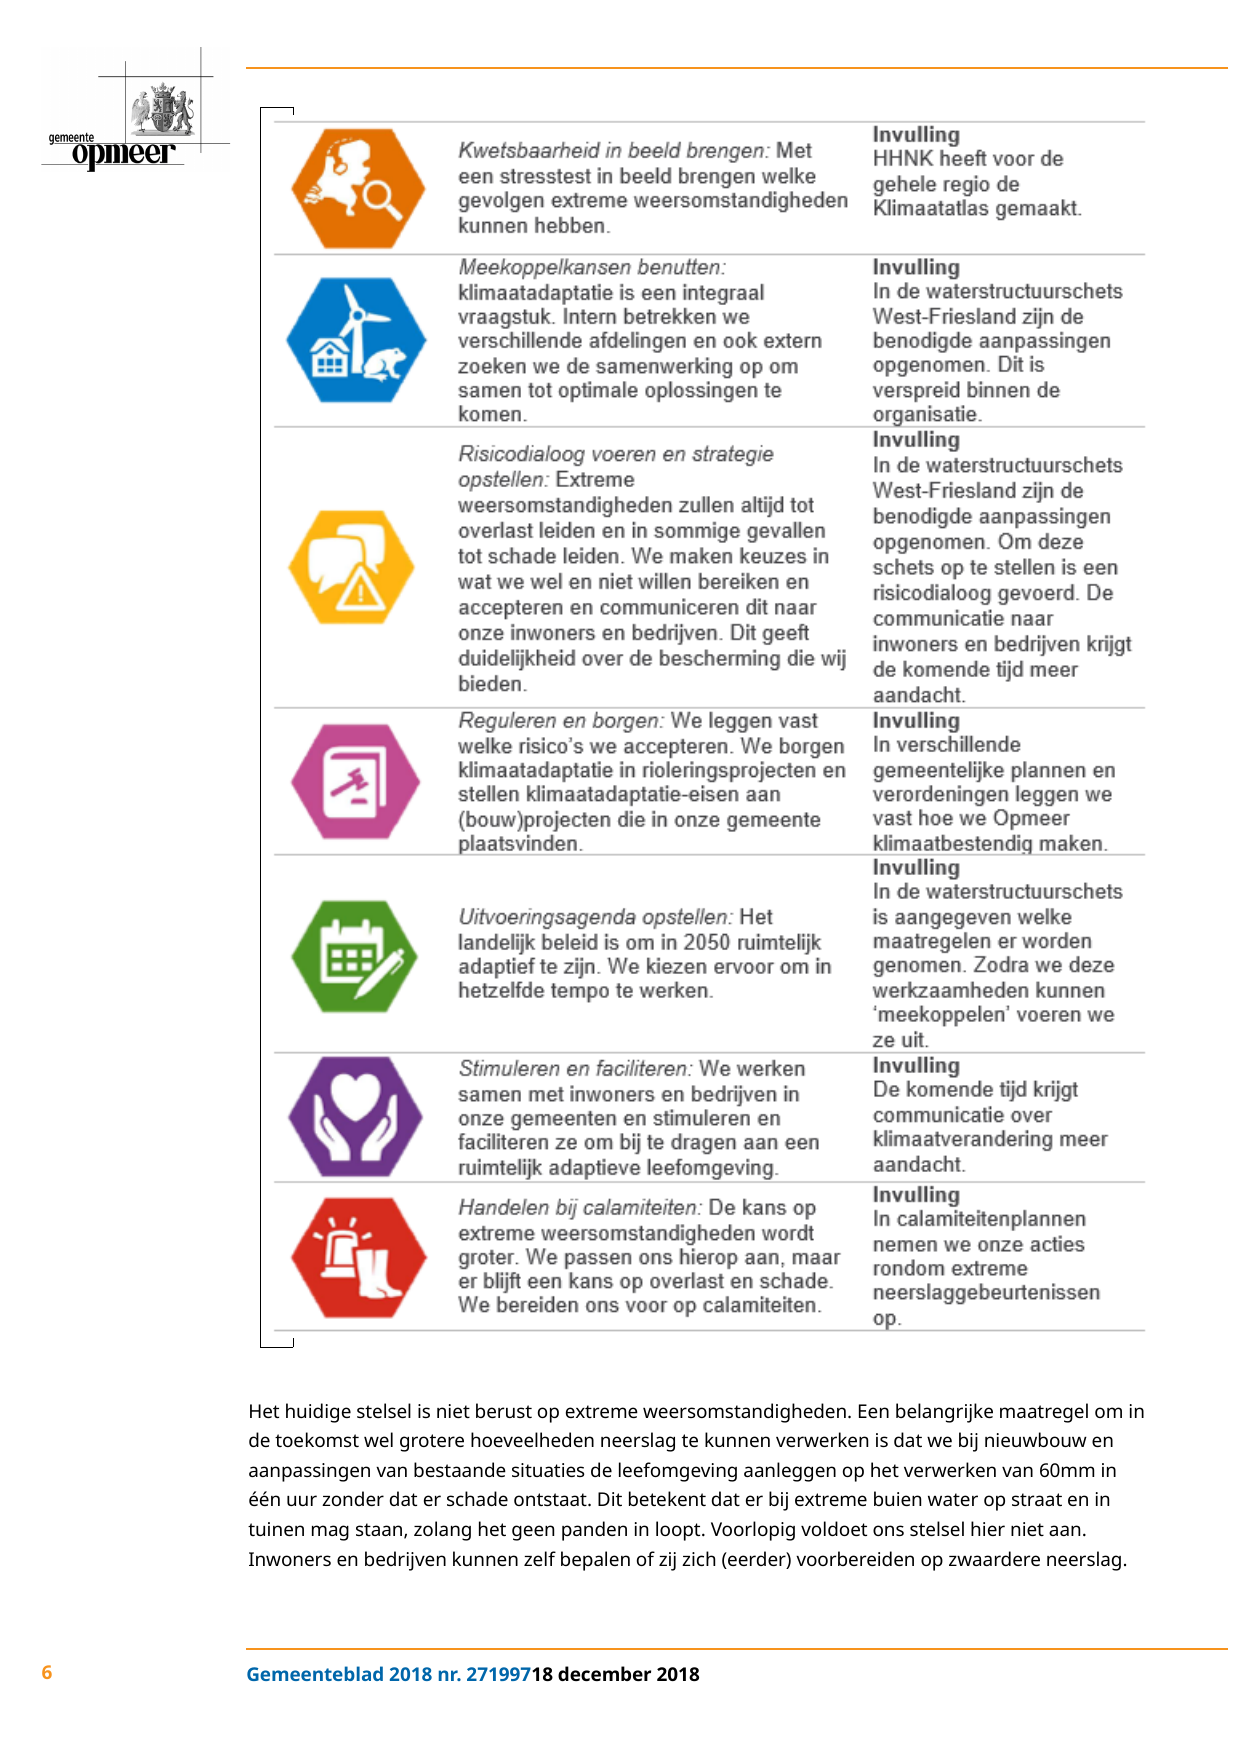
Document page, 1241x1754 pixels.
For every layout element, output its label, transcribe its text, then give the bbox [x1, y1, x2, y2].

text Het huidige stelsel is niet berust op extreme weersomstandigheden. Een belangrijke maatregel om in de toekomst wel grotere hoeveelheden neerslag te kunnen verwerken is dat we bij nieuwbouw en aanpassingen van bestaande situaties de leefomgeving aanleggen op het verwerken van 60mm in één uur zonder dat er schade ontstaat. Dit betekent dat er bij extreme buien water op straat en in tuinen mag staan, zolang het geen panden in loopt. Voorlopig voldoet ons stelsel hier niet aan. Inwoners en bedrijven kunnen zelf bepalen of zij zich (eerder) voorbereiden op zwaardere neerslag. [248, 1398, 1152, 1572]
picture [41, 47, 231, 172]
picture [268, 115, 1155, 1338]
